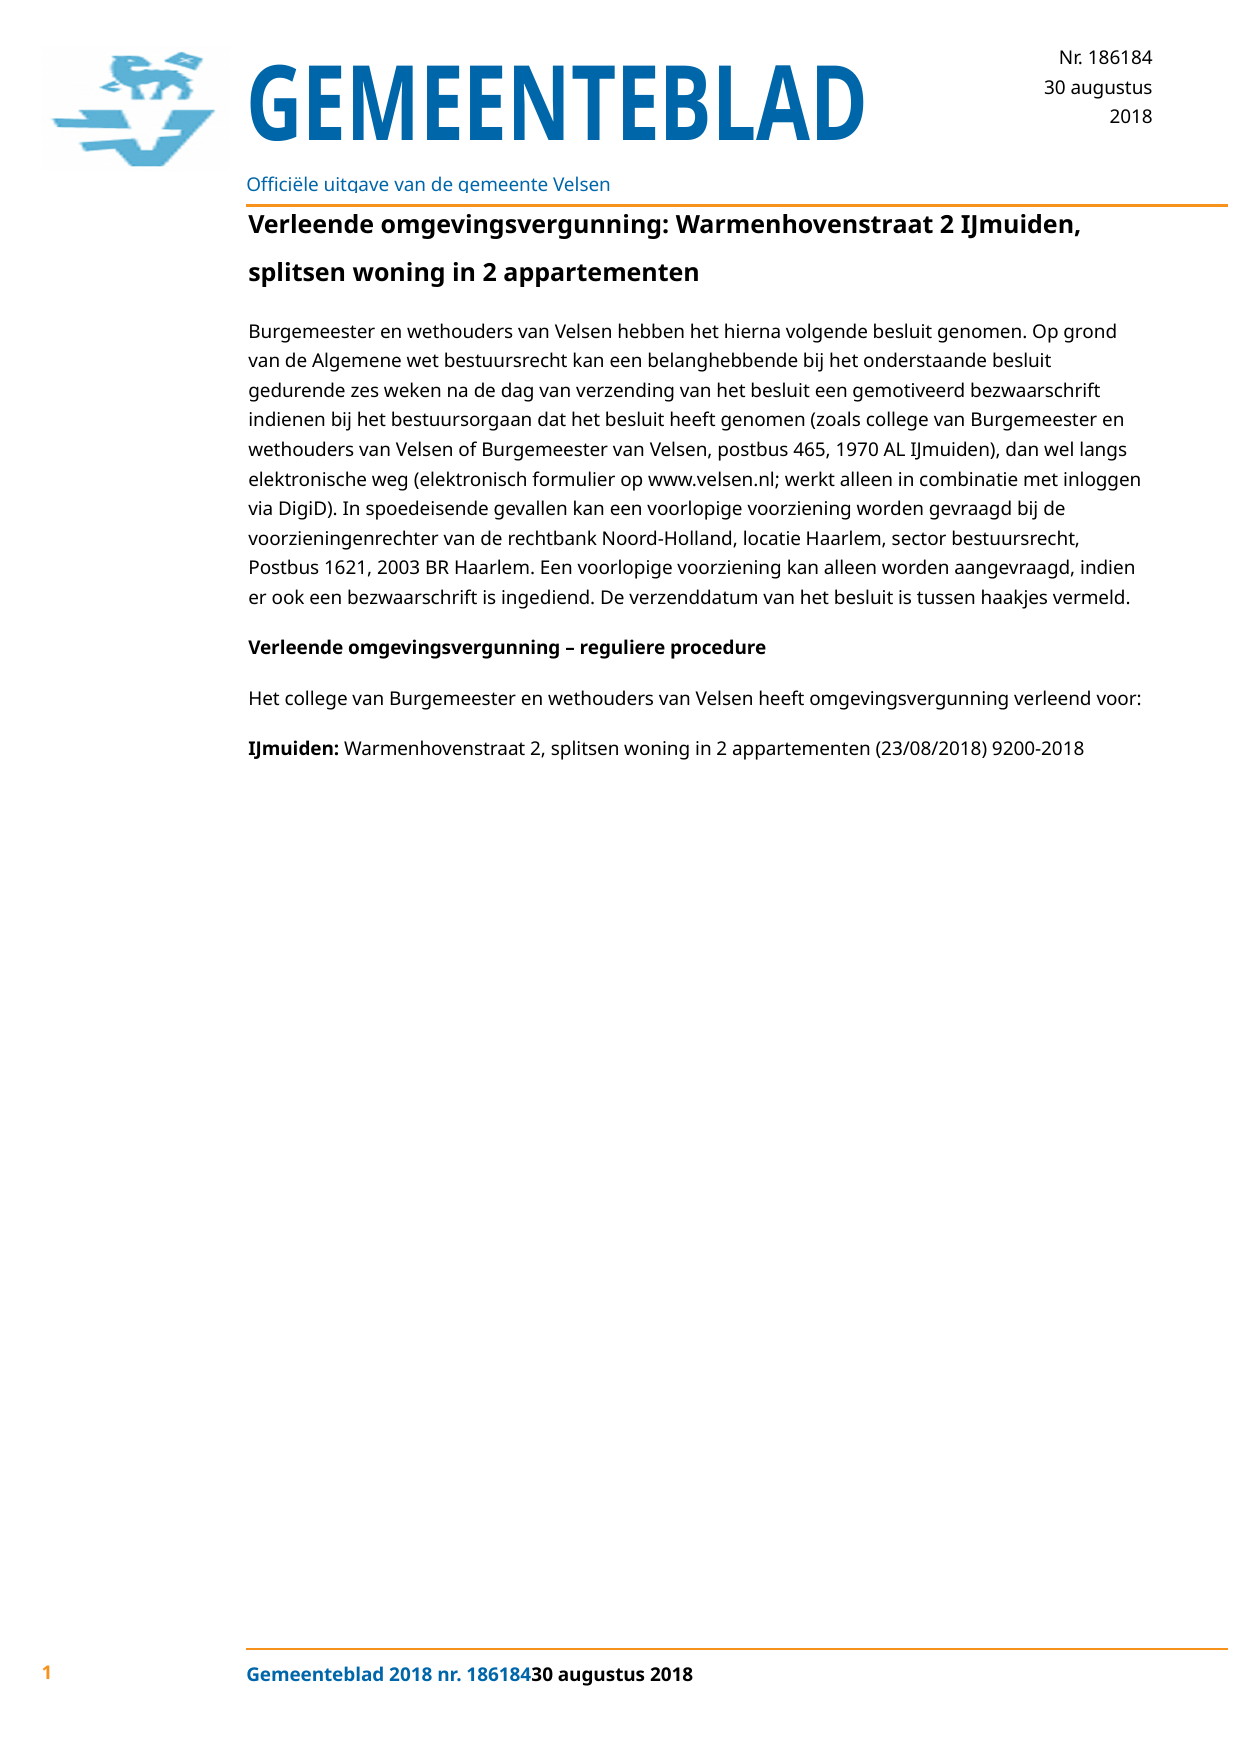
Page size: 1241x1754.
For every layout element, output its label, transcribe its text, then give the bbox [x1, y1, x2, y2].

text IJmuiden: Warmenhovenstraat 2, splitsen woning in 2 appartementen (23/08/2018) 9200-2018 [248, 735, 1152, 761]
text Burgemeester en wethouders van Velsen hebben het hierna volgende besluit genomen. Op grond van de Algemene wet bestuursrecht kan een belanghebbende bij het onderstaande besluit gedurende zes weken na de dag van verzending van het besluit een gemotiveerd bezwaarschrift indienen bij het bestuursorgaan dat het besluit heeft genomen (zoals college van Burgemeester en wethouders van Velsen of Burgemeester van Velsen, postbus 465, 1970 AL IJmuiden), dan wel langs elektronische weg (elektronisch formulier op www.velsen.nl; werkt alleen in combinatie met inloggen via DigiD). In spoedeisende gevallen kan een voorlopige voorziening worden gevraagd bij de voorzieningenrechter van de rechtbank Noord-Holland, locatie Haarlem, sector bestuursrecht, Postbus 1621, 2003 BR Haarlem. Een voorlopige voorziening kan alleen worden aangevraagd, indien er ook een bezwaarschrift is ingediend. De verzenddatum van het besluit is tussen haakjes vermeld. [248, 318, 1152, 610]
text Verleende omgevingsvergunning – reguliere procedure [248, 634, 1152, 660]
text Verleende omgevingsvergunning: Warmenhovenstraat 2 IJmuiden, splitsen woning in 2 appartementen [248, 207, 1152, 288]
text Het college van Burgemeester en wethouders van Velsen heeft omgevingsvergunning verleend voor: [248, 685, 1152, 711]
picture [41, 47, 231, 172]
